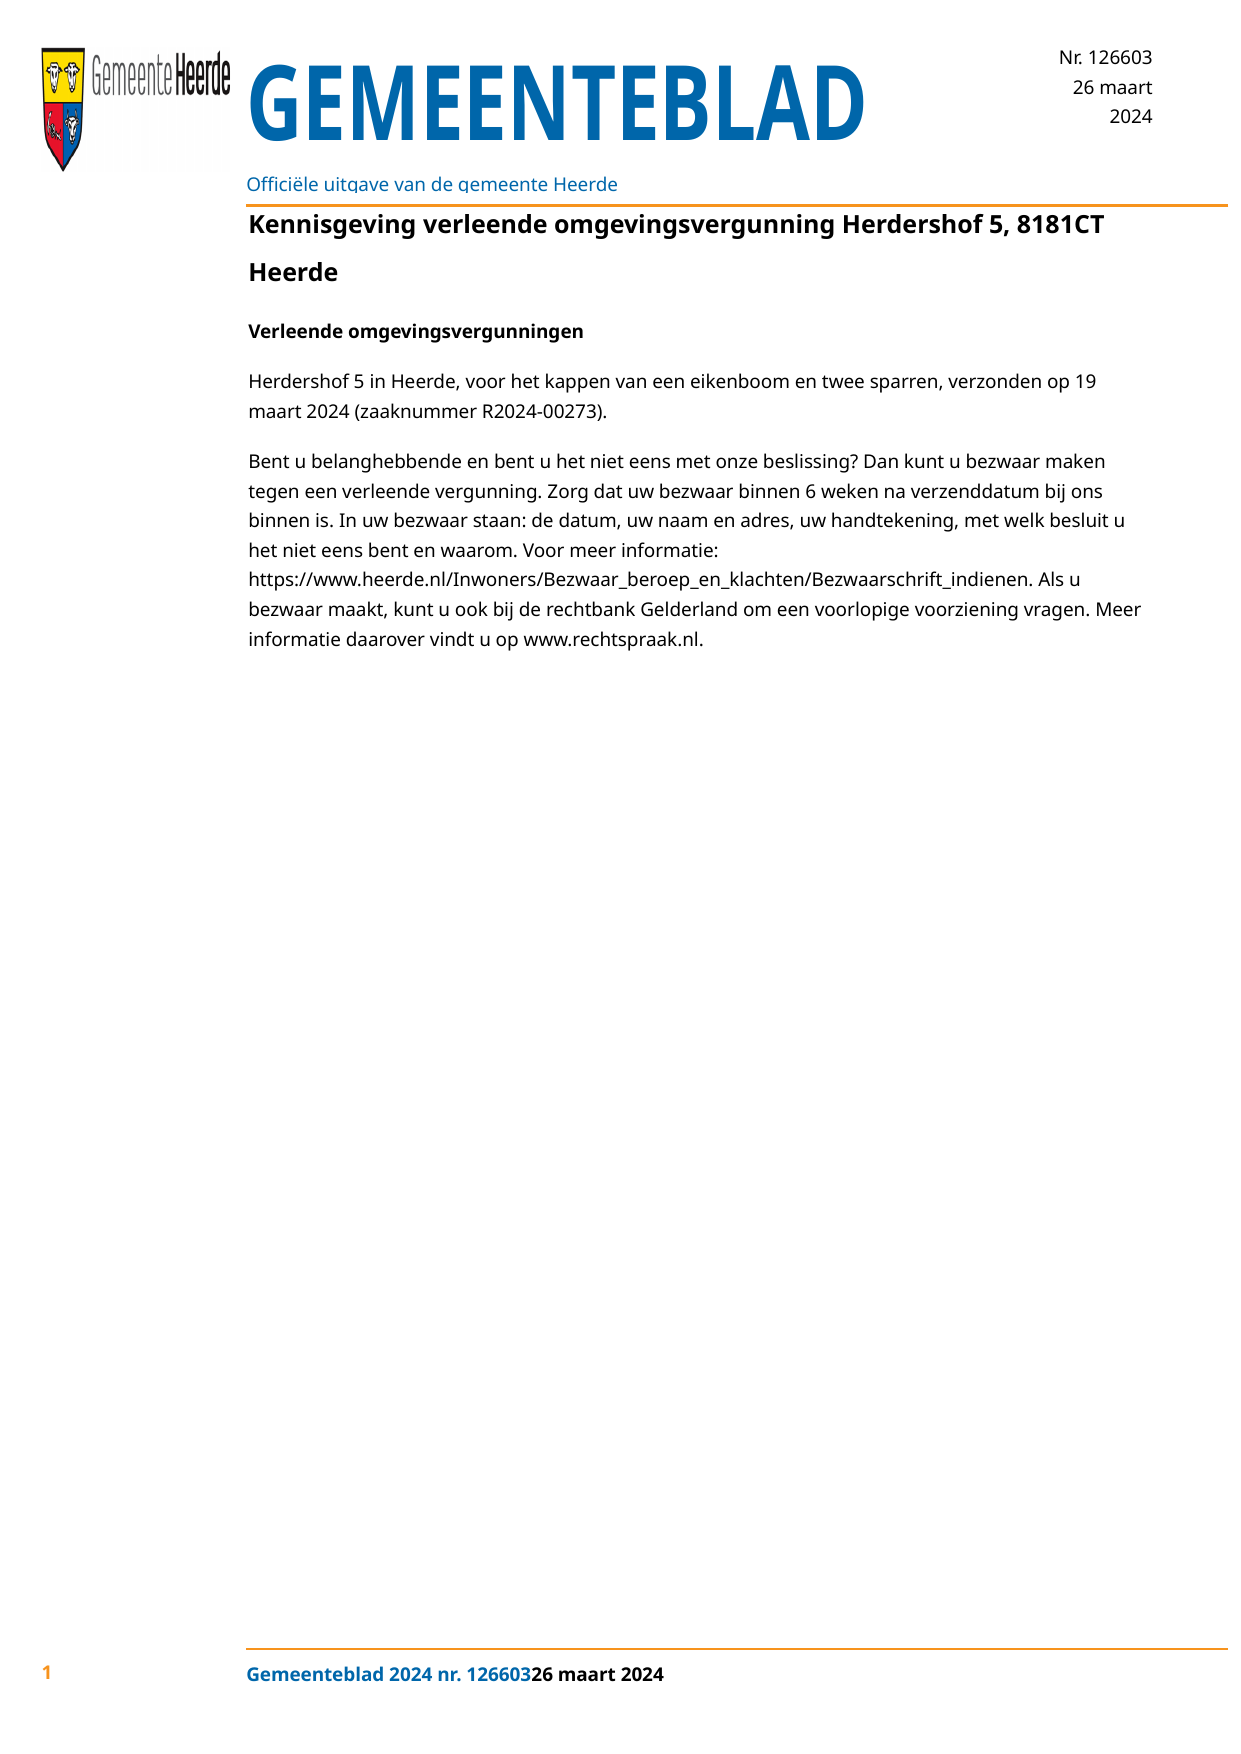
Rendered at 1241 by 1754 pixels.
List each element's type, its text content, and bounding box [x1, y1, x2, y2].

text Verleende omgevingsvergunningen [248, 318, 1152, 344]
text Bent u belanghebbende en bent u het niet eens met onze beslissing? Dan kunt u bezwaar maken tegen een verleende vergunning. Zorg dat uw bezwaar binnen 6 weken na verzenddatum bij ons binnen is. In uw bezwaar staan: de datum, uw naam en adres, uw handtekening, met welk besluit u het niet eens bent en waarom. Voor meer informatie: https://www.heerde.nl/Inwoners/Bezwaar_beroep_en_klachten/Bezwaarschrift_indienen. Als u bezwaar maakt, kunt u ook bij de rechtbank Gelderland om een voorlopige voorziening vragen. Meer informatie daarover vindt u op www.rechtspraak.nl. [248, 448, 1152, 652]
text Kennisgeving verleende omgevingsvergunning Herdershof 5, 8181CT Heerde [248, 207, 1152, 288]
text Herdershof 5 in Heerde, voor het kappen van een eikenboom en twee sparren, verzonden op 19 maart 2024 (zaaknummer R2024-00273). [248, 368, 1152, 424]
picture [41, 47, 231, 172]
